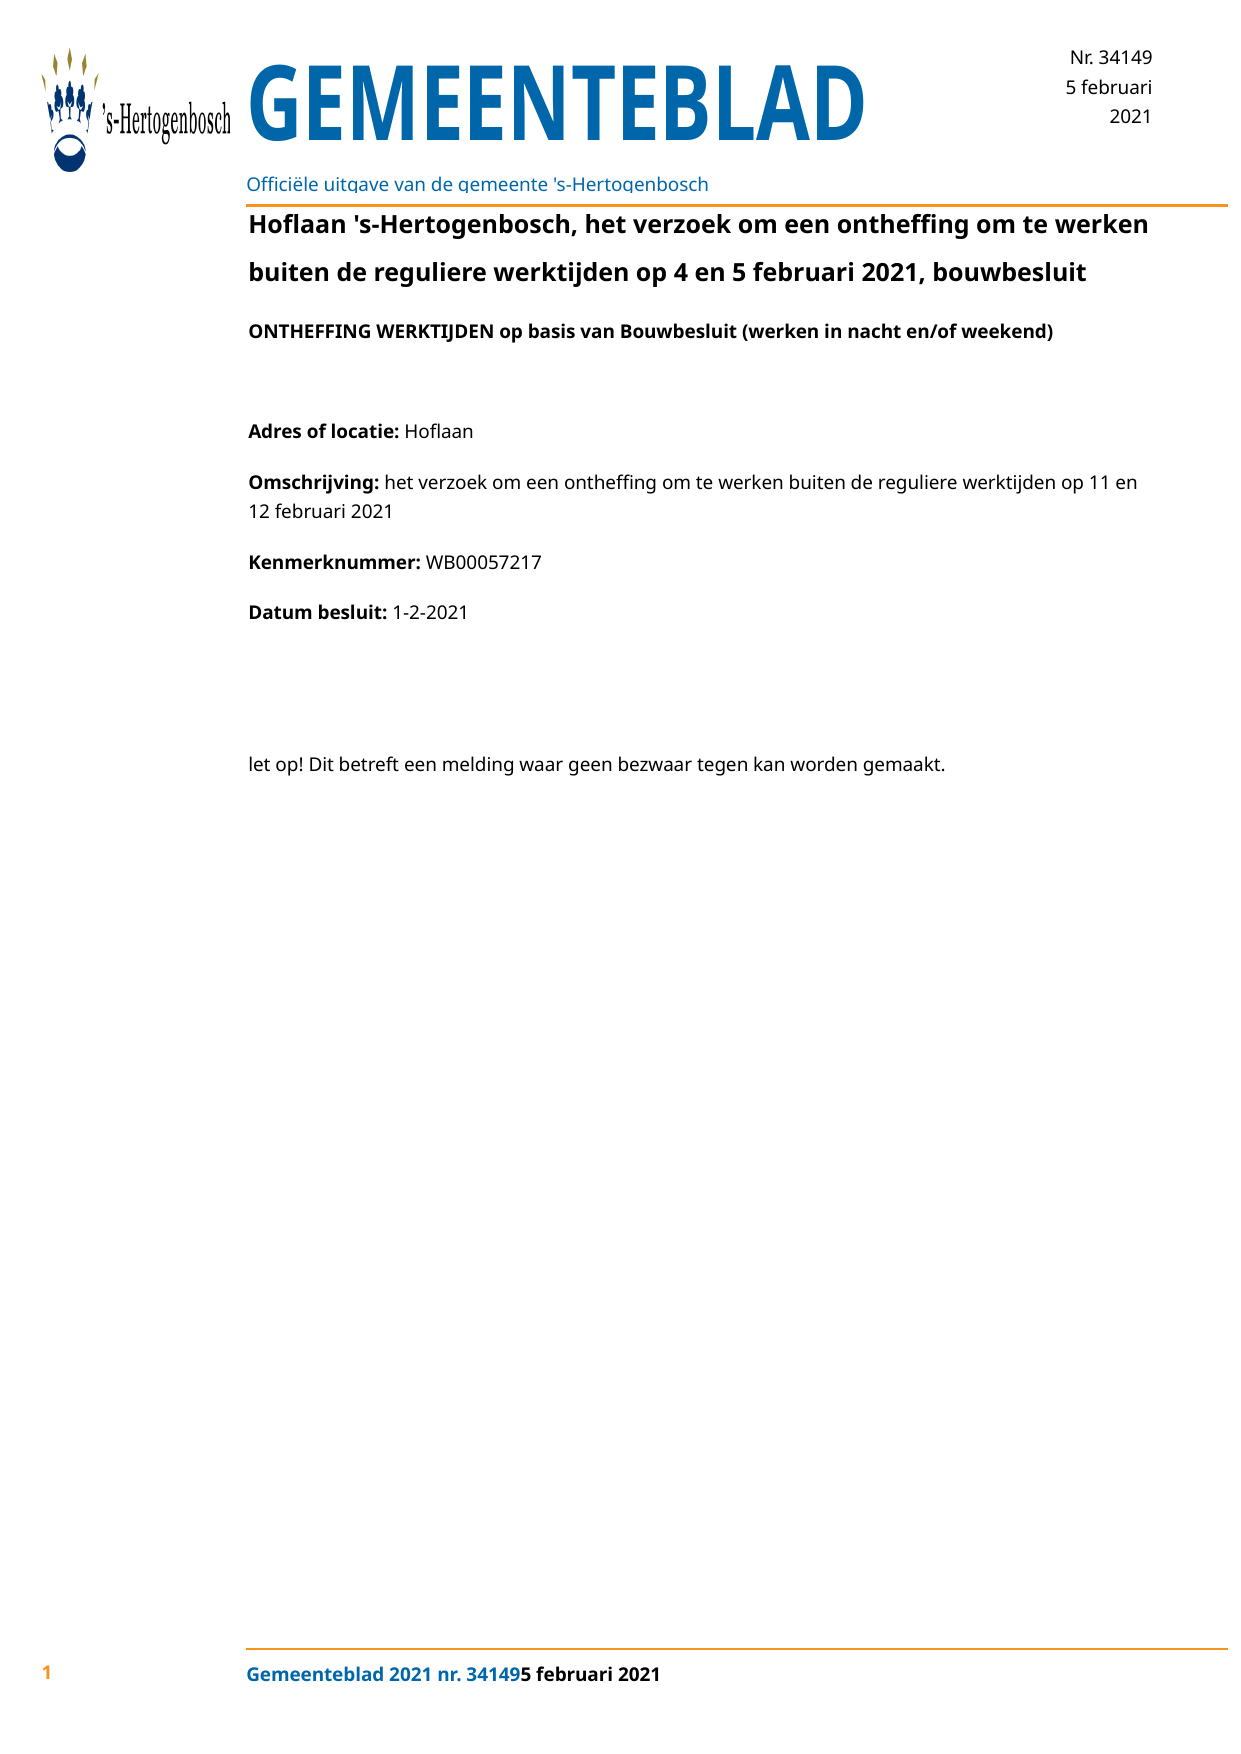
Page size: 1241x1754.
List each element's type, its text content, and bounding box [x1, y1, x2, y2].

text let op! Dit betreft een melding waar geen bezwaar tegen kan worden gemaakt. [248, 751, 1152, 777]
text Datum besluit: 1-2-2021 [248, 599, 1152, 625]
text Omschrijving: het verzoek om een ontheffing om te werken buiten de reguliere werktijden op 11 en 12 februari 2021 [248, 469, 1152, 524]
text Kenmerknummer: WB00057217 [248, 549, 1152, 575]
text ONTHEFFING WERKTIJDEN op basis van Bouwbesluit (werken in nacht en/of weekend) [248, 318, 1152, 344]
picture [41, 47, 231, 172]
text Hoflaan 's-Hertogenbosch, het verzoek om een ontheffing om te werken buiten de reguliere werktijden op 4 en 5 februari 2021, bouwbesluit [248, 207, 1152, 288]
text Adres of locatie: Hoflaan [248, 419, 1152, 444]
